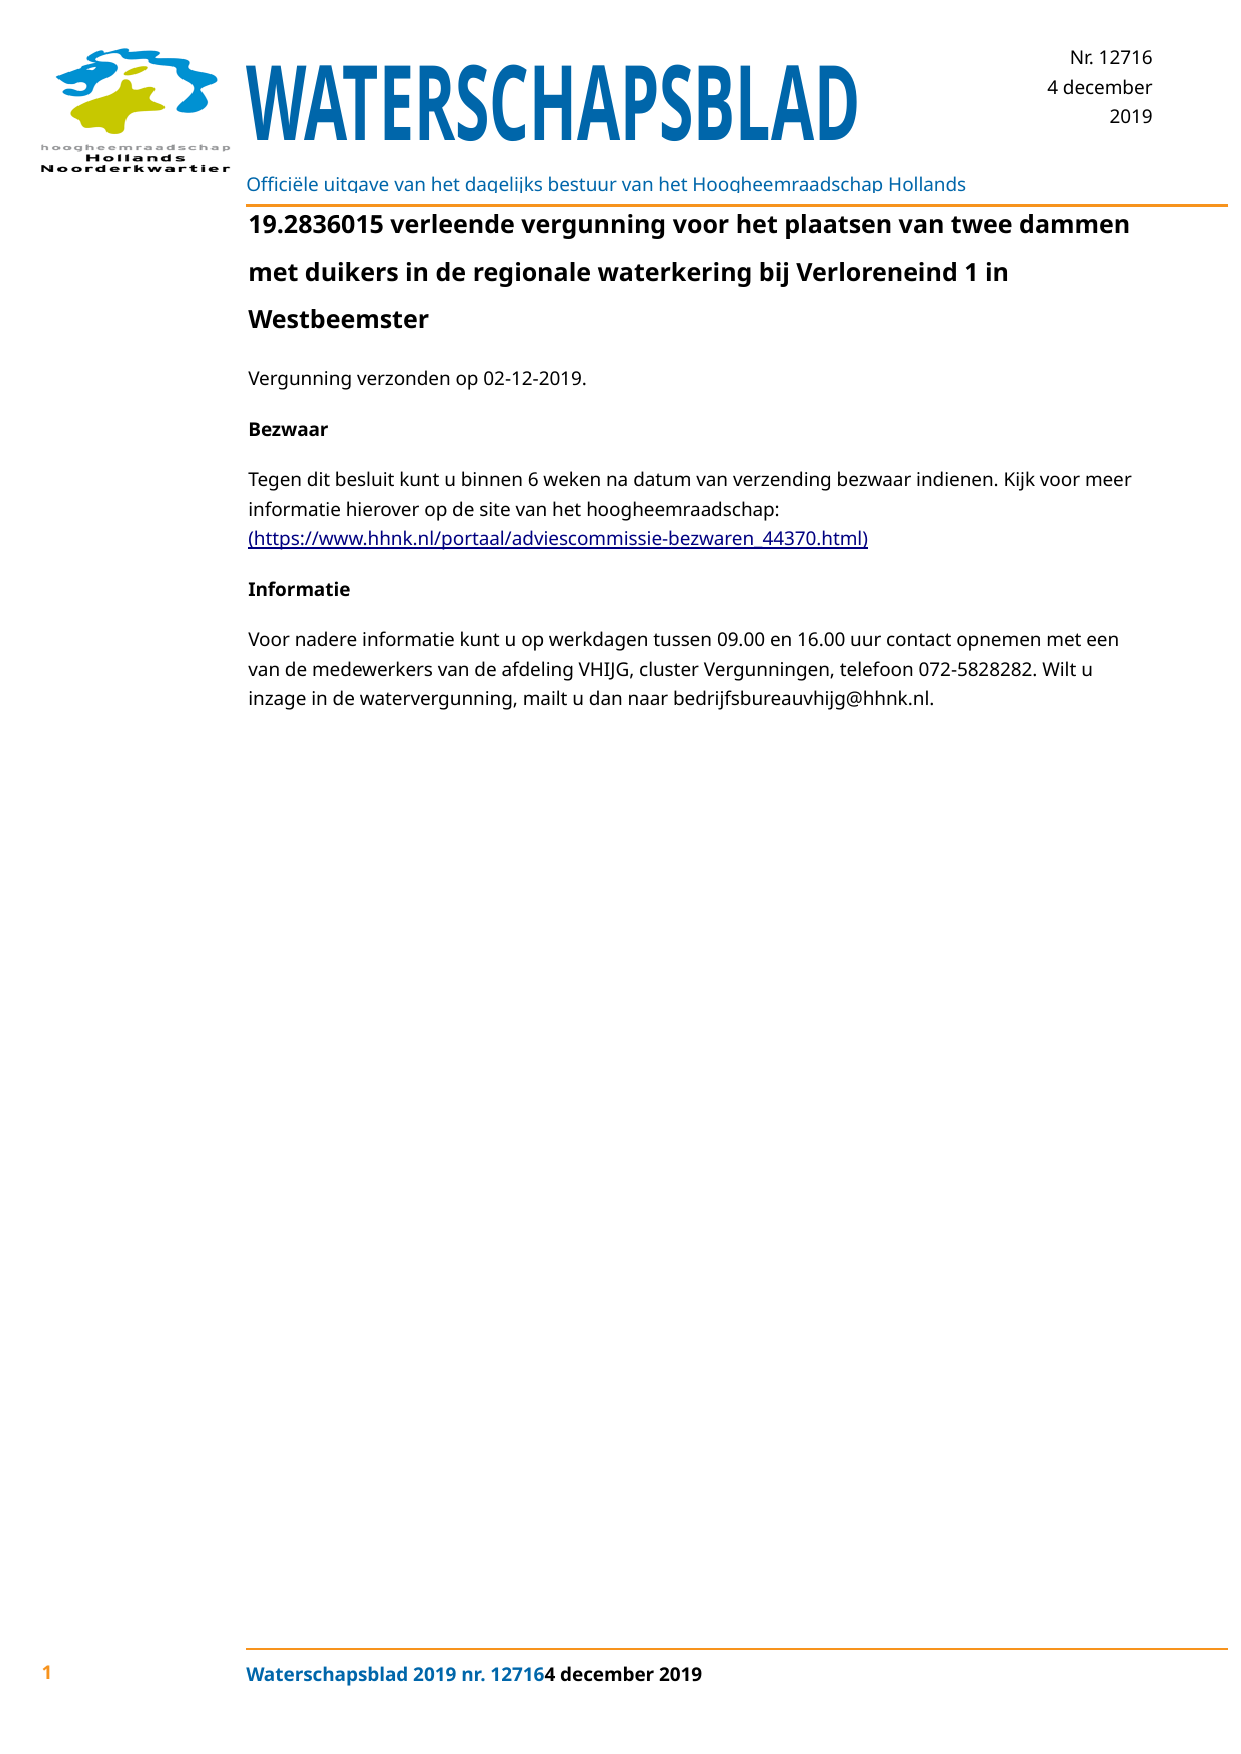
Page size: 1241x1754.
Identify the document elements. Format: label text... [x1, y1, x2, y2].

picture [41, 47, 231, 172]
text Voor nadere informatie kunt u op werkdagen tussen 09.00 en 16.00 uur contact opnemen met een van de medewerkers van de afdeling VHIJG, cluster Vergunningen, telefoon 072-5828282. Wilt u inzage in de watervergunning, mailt u dan naar bedrijfsbureauvhijg@hhnk.nl. [248, 626, 1152, 711]
text Informatie [248, 576, 1152, 602]
text 19.2836015 verleende vergunning voor het plaatsen van twee dammen met duikers in de regionale waterkering bij Verloreneind 1 in Westbeemster [248, 207, 1152, 336]
text Tegen dit besluit kunt u binnen 6 weken na datum van verzending bezwaar indienen. Kijk voor meer informatie hierover op de site van het hoogheemraadschap: (https://www.hhnk.nl/portaal/adviescommissie-bezwaren_44370.html) [248, 466, 1152, 551]
text Bezwaar [248, 416, 1152, 442]
text Vergunning verzonden op 02-12-2019. [248, 366, 1152, 391]
